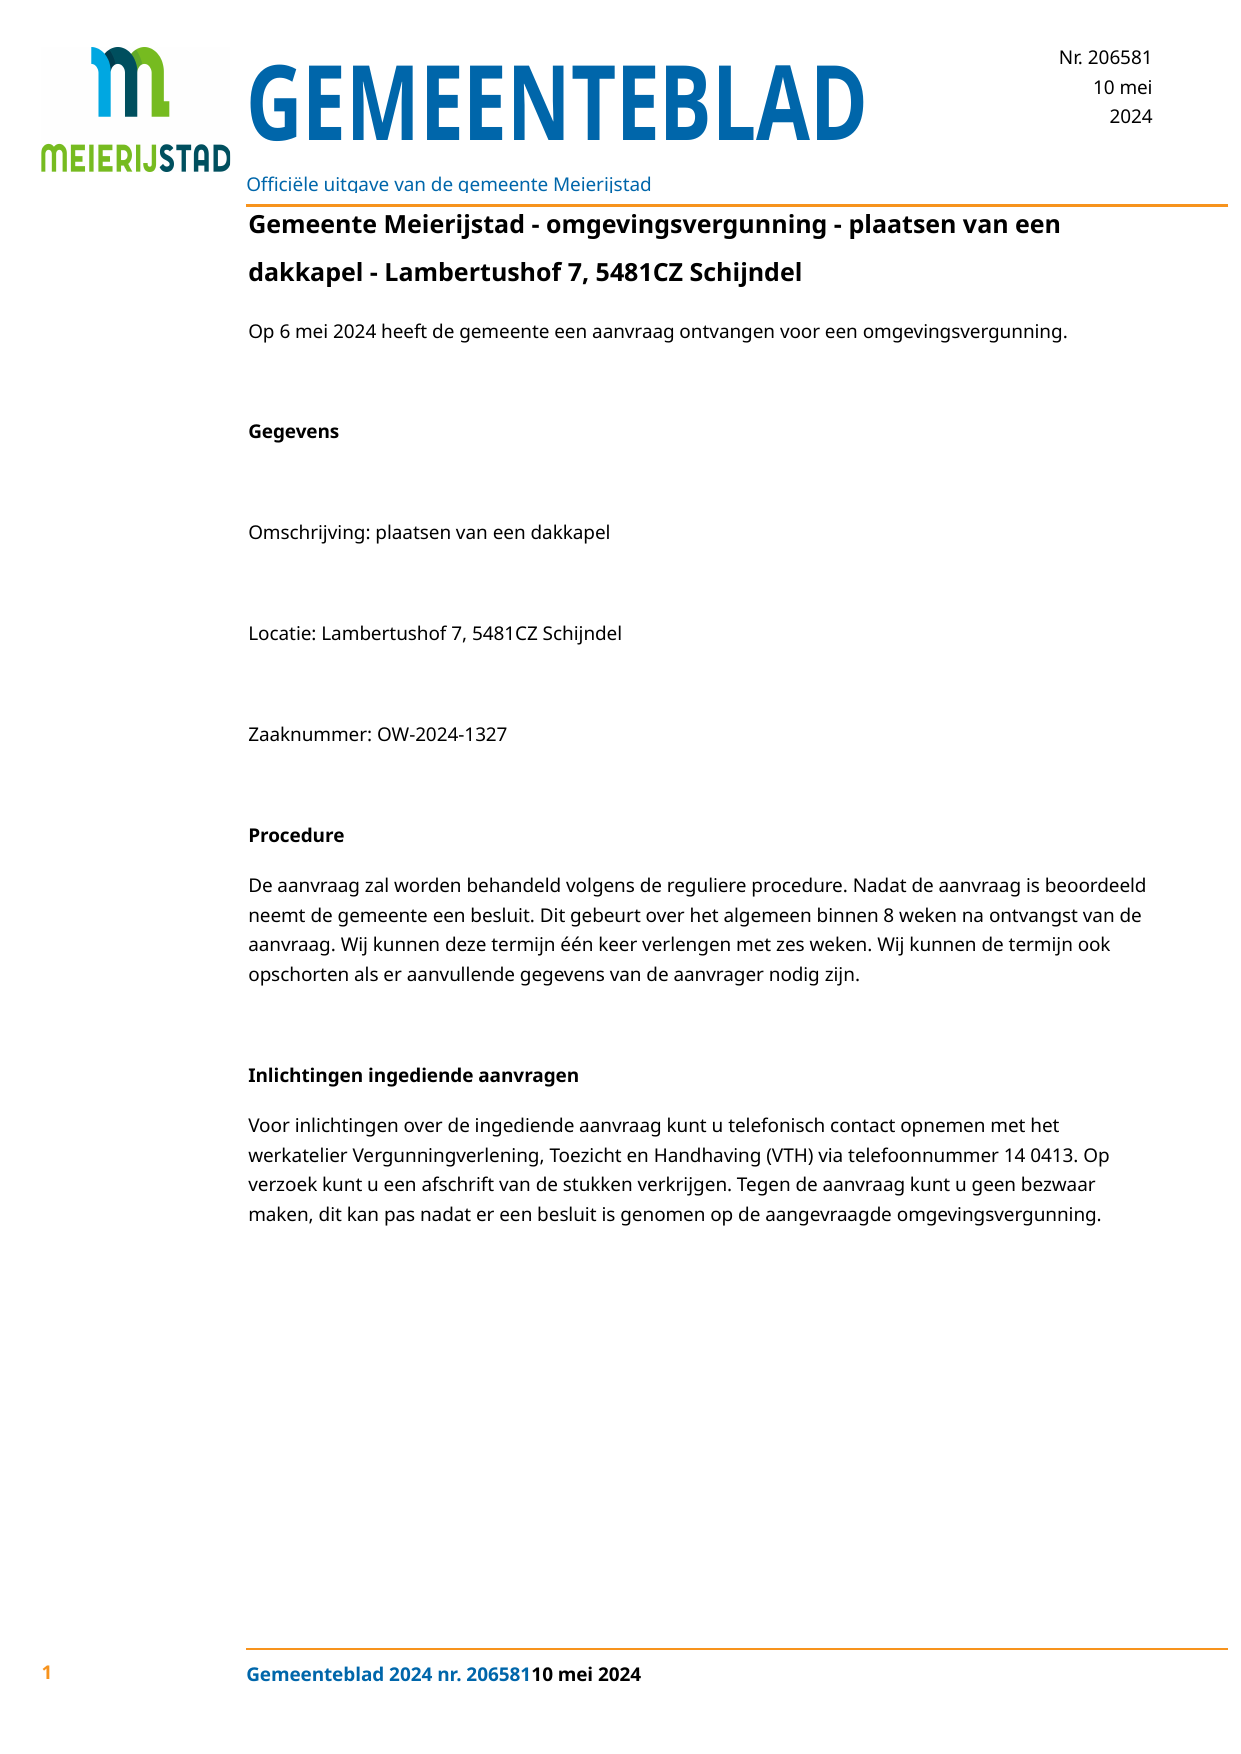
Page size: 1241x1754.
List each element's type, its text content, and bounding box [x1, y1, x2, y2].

text Procedure [248, 822, 1152, 848]
text Locatie: Lambertushof 7, 5481CZ Schijndel [248, 620, 1152, 646]
text Op 6 mei 2024 heeft de gemeente een aanvraag ontvangen voor een omgevingsvergunning. [248, 318, 1152, 344]
text Omschrijving: plaatsen van een dakkapel [248, 519, 1152, 545]
picture [41, 47, 231, 172]
text Voor inlichtingen over de ingediende aanvraag kunt u telefonisch contact opnemen met het werkatelier Vergunningverlening, Toezicht en Handhaving (VTH) via telefoonnummer 14 0413. Op verzoek kunt u een afschrift van de stukken verkrijgen. Tegen de aanvraag kunt u geen bezwaar maken, dit kan pas nadat er een besluit is genomen op de aangevraagde omgevingsvergunning. [248, 1112, 1152, 1227]
text Zaaknummer: OW-2024-1327 [248, 721, 1152, 747]
text Inlichtingen ingediende aanvragen [248, 1062, 1152, 1088]
text De aanvraag zal worden behandeld volgens de reguliere procedure. Nadat de aanvraag is beoordeeld neemt de gemeente een besluit. Dit gebeurt over het algemeen binnen 8 weken na ontvangst van de aanvraag. Wij kunnen deze termijn één keer verlengen met zes weken. Wij kunnen de termijn ook opschorten als er aanvullende gegevens van de aanvrager nodig zijn. [248, 872, 1152, 987]
text Gegevens [248, 419, 1152, 444]
text Gemeente Meierijstad - omgevingsvergunning - plaatsen van een dakkapel - Lambertushof 7, 5481CZ Schijndel [248, 207, 1152, 288]
